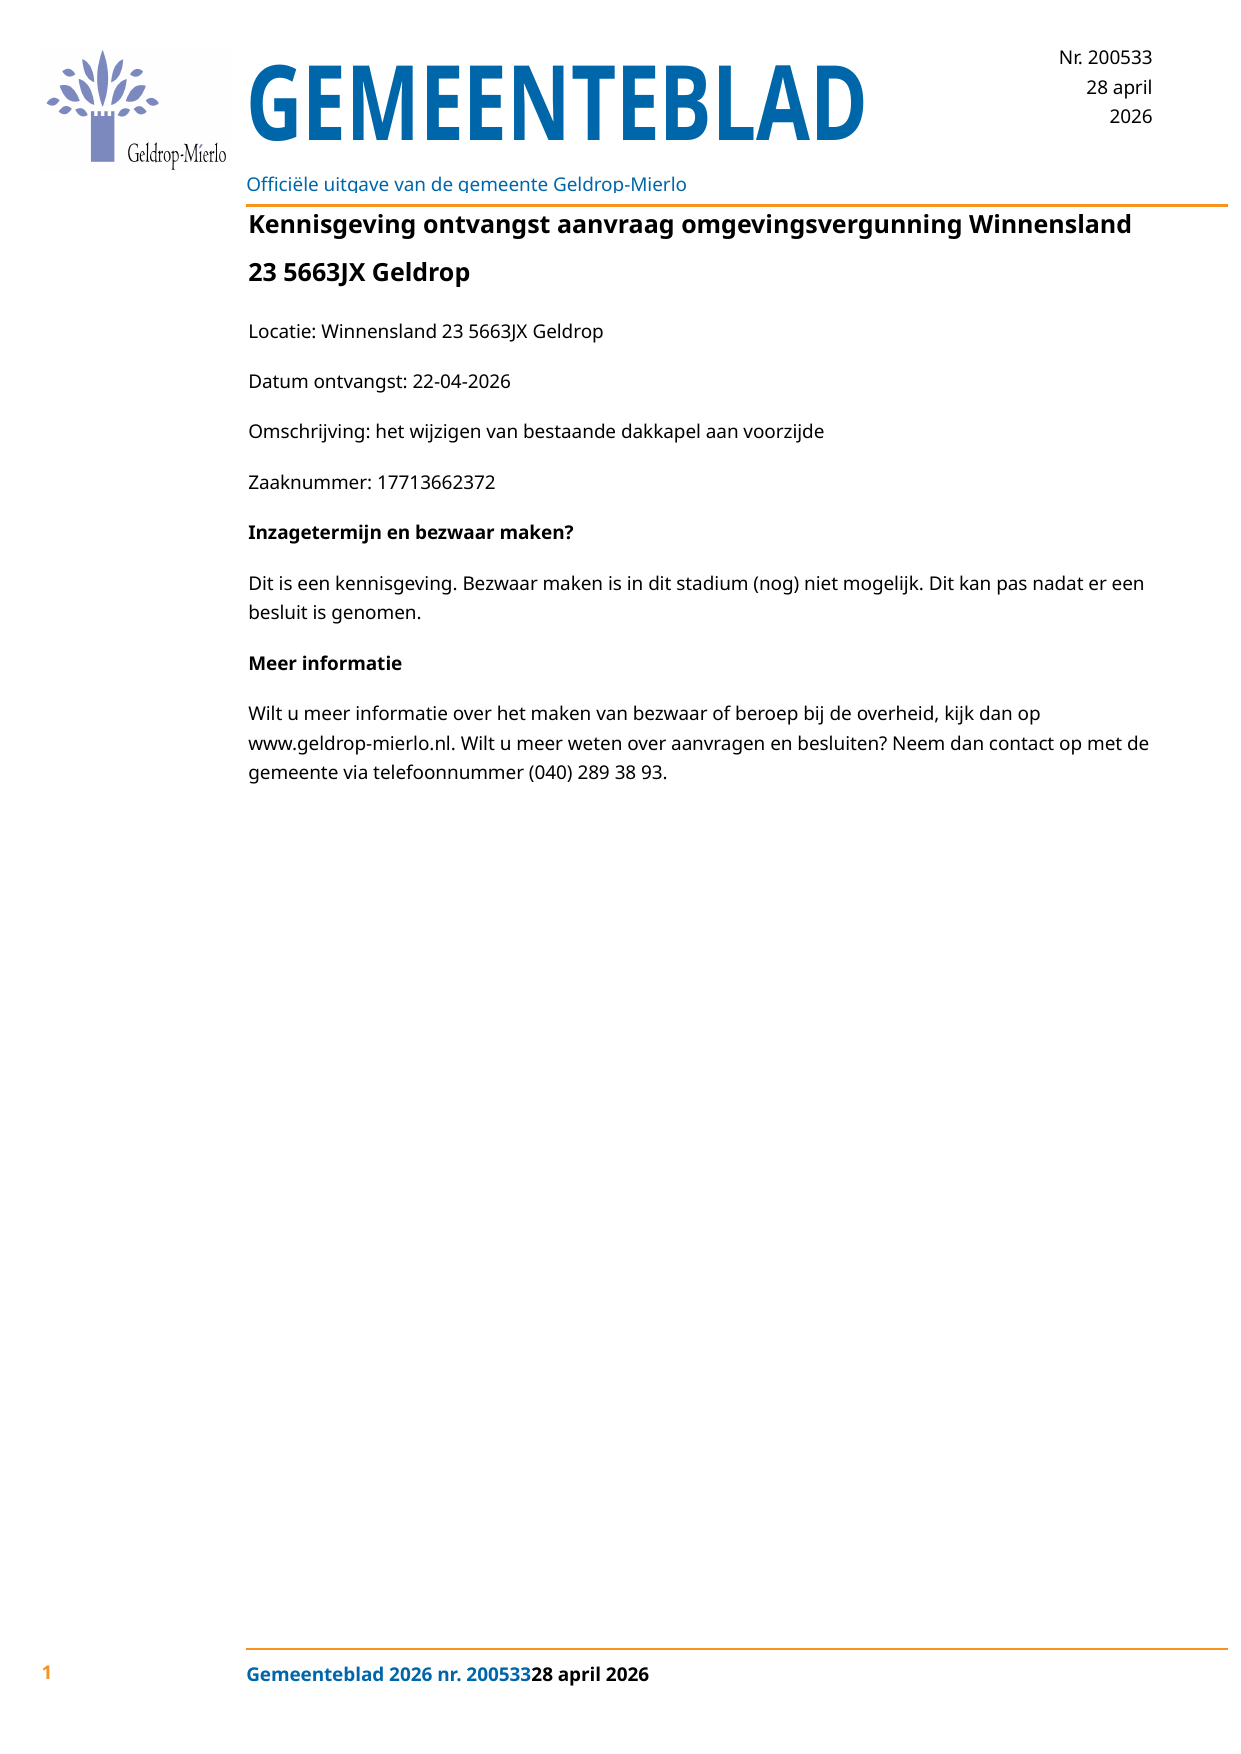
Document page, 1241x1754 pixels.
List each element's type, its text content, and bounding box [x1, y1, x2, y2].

picture [41, 47, 231, 172]
text Locatie: Winnensland 23 5663JX Geldrop [248, 318, 1152, 344]
text Dit is een kennisgeving. Bezwaar maken is in dit stadium (nog) niet mogelijk. Dit kan pas nadat er een besluit is genomen. [248, 570, 1152, 625]
text Meer informatie [248, 650, 1152, 676]
text Inzagetermijn en bezwaar maken? [248, 519, 1152, 545]
text Zaaknummer: 17713662372 [248, 469, 1152, 495]
text Omschrijving: het wijzigen van bestaande dakkapel aan voorzijde [248, 419, 1152, 444]
text Datum ontvangst: 22-04-2026 [248, 368, 1152, 394]
text Wilt u meer informatie over het maken van bezwaar of beroep bij de overheid, kijk dan op www.geldrop-mierlo.nl. Wilt u meer weten over aanvragen en besluiten? Neem dan contact op met de gemeente via telefoonnummer (040) 289 38 93. [248, 700, 1152, 785]
text Kennisgeving ontvangst aanvraag omgevingsvergunning Winnensland 23 5663JX Geldrop [248, 207, 1152, 288]
